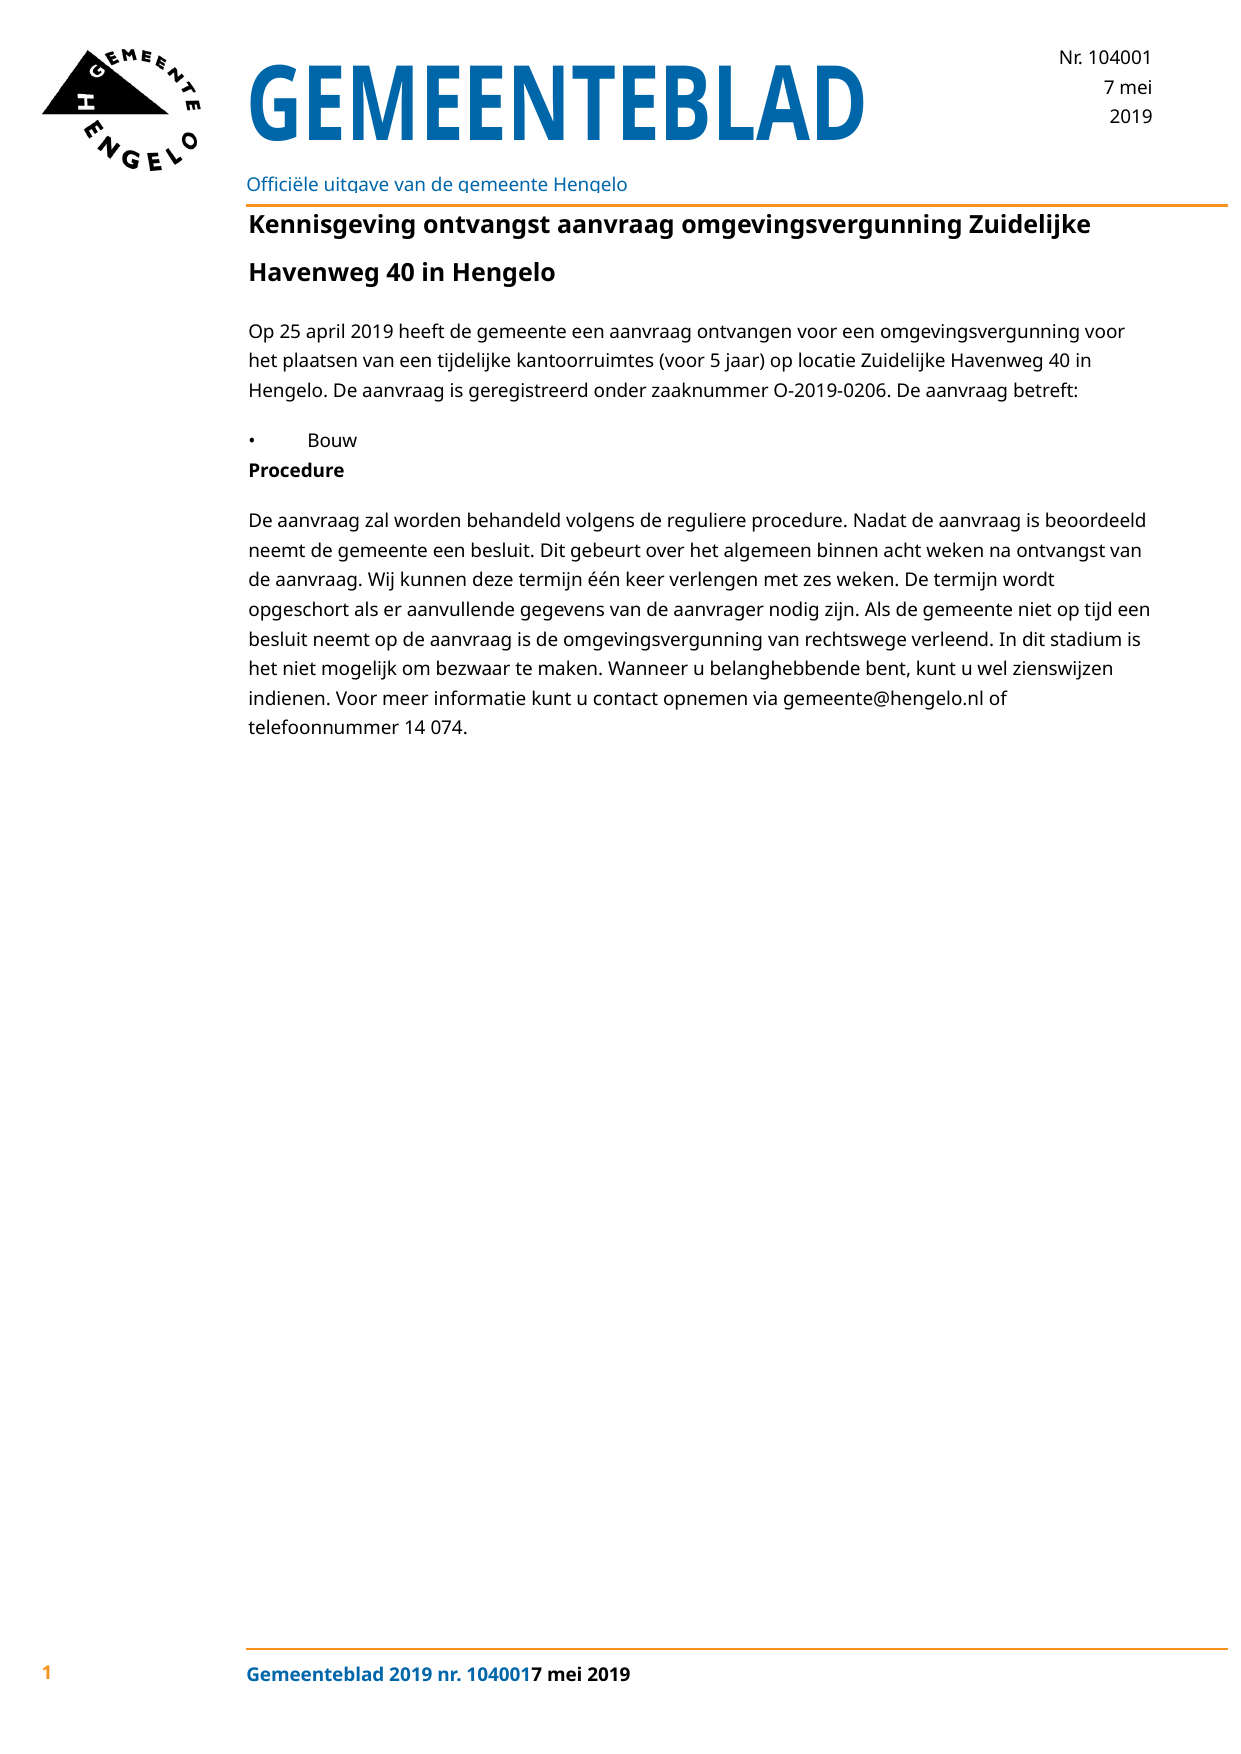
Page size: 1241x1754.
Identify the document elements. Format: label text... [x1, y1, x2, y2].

list Bouw [248, 427, 1152, 453]
text Procedure [248, 457, 1152, 483]
text De aanvraag zal worden behandeld volgens de reguliere procedure. Nadat de aanvraag is beoordeeld neemt de gemeente een besluit. Dit gebeurt over het algemeen binnen acht weken na ontvangst van de aanvraag. Wij kunnen deze termijn één keer verlengen met zes weken. De termijn wordt opgeschort als er aanvullende gegevens van de aanvrager nodig zijn. Als de gemeente niet op tijd een besluit neemt op de aanvraag is de omgevingsvergunning van rechtswege verleend. In dit stadium is het niet mogelijk om bezwaar te maken. Wanneer u belanghebbende bent, kunt u wel zienswijzen indienen. Voor meer informatie kunt u contact opnemen via gemeente@hengelo.nl of telefoonnummer 14 074. [248, 507, 1152, 740]
picture [41, 47, 231, 172]
text Op 25 april 2019 heeft de gemeente een aanvraag ontvangen voor een omgevingsvergunning voor het plaatsen van een tijdelijke kantoorruimtes (voor 5 jaar) op locatie Zuidelijke Havenweg 40 in Hengelo. De aanvraag is geregistreerd onder zaaknummer O-2019-0206. De aanvraag betreft: [248, 318, 1152, 403]
text Kennisgeving ontvangst aanvraag omgevingsvergunning Zuidelijke Havenweg 40 in Hengelo [248, 207, 1152, 288]
